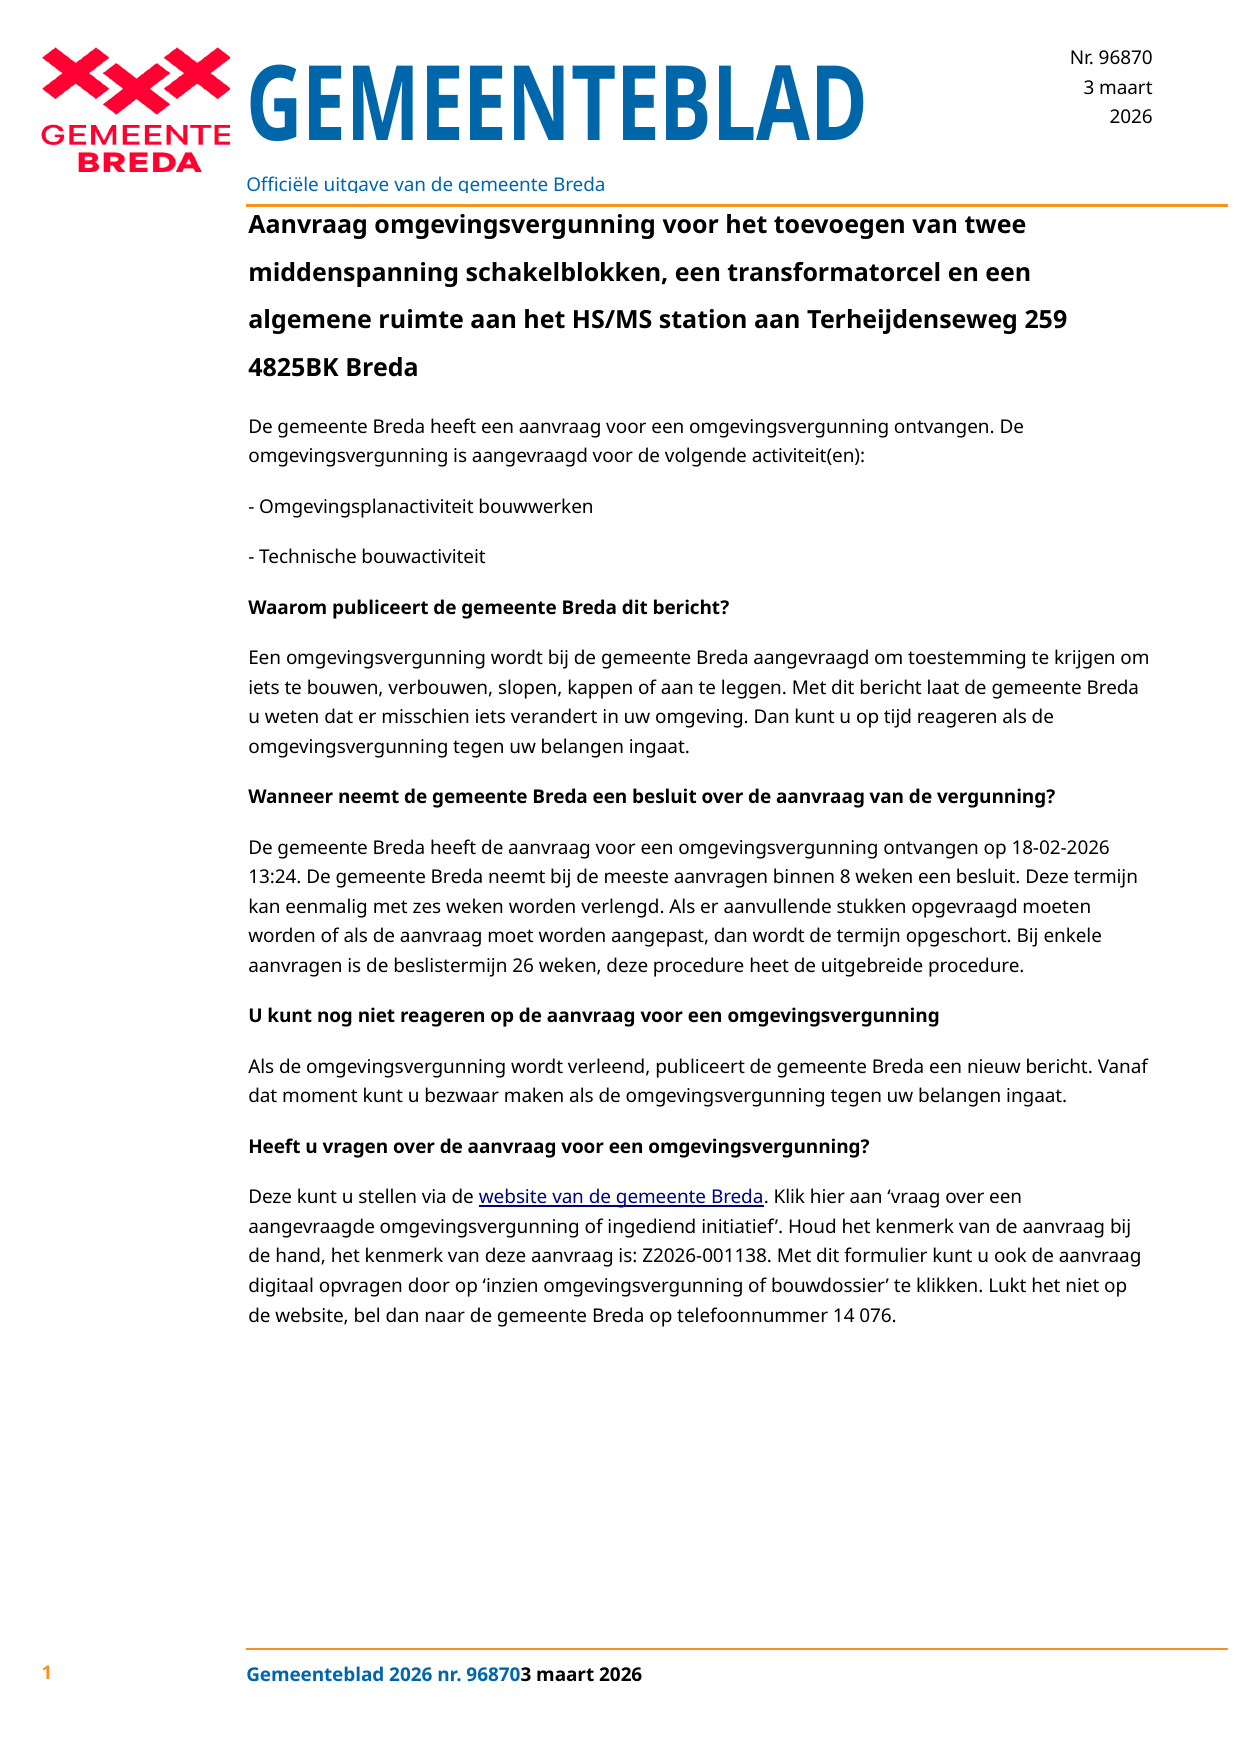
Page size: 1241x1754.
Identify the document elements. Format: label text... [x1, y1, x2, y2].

text De gemeente Breda heeft een aanvraag voor een omgevingsvergunning ontvangen. De omgevingsvergunning is aangevraagd voor de volgende activiteit(en): [248, 413, 1152, 468]
text Een omgevingsvergunning wordt bij de gemeente Breda aangevraagd om toestemming te krijgen om iets te bouwen, verbouwen, slopen, kappen of aan te leggen. Met dit bericht laat de gemeente Breda u weten dat er misschien iets verandert in uw omgeving. Dan kunt u op tijd reageren als de omgevingsvergunning tegen uw belangen ingaat. [248, 644, 1152, 759]
text Als de omgevingsvergunning wordt verleend, publiceert de gemeente Breda een nieuw bericht. Vanaf dat moment kunt u bezwaar maken als de omgevingsvergunning tegen uw belangen ingaat. [248, 1053, 1152, 1108]
text U kunt nog niet reageren op de aanvraag voor een omgevingsvergunning [248, 1003, 1152, 1028]
text Waarom publiceert de gemeente Breda dit bericht? [248, 594, 1152, 620]
text Wanneer neemt de gemeente Breda een besluit over de aanvraag van de vergunning? [248, 783, 1152, 809]
text - Technische bouwactiviteit [248, 543, 1152, 569]
text Deze kunt u stellen via de website van de gemeente Breda. Klik hier aan ‘vraag over een aangevraagde omgevingsvergunning of ingediend initiatief’. Houd het kenmerk van de aanvraag bij de hand, het kenmerk van deze aanvraag is: Z2026-001138. Met dit formulier kunt u ook de aanvraag digitaal opvragen door op ‘inzien omgevingsvergunning of bouwdossier’ te klikken. Lukt het niet op de website, bel dan naar de gemeente Breda op telefoonnummer 14 076. [248, 1183, 1152, 1328]
text De gemeente Breda heeft de aanvraag voor een omgevingsvergunning ontvangen op 18-02-2026 13:24. De gemeente Breda neemt bij de meeste aanvragen binnen 8 weken een besluit. Deze termijn kan eenmalig met zes weken worden verlengd. Als er aanvullende stukken opgevraagd moeten worden of als de aanvraag moet worden aangepast, dan wordt de termijn opgeschort. Bij enkele aanvragen is de beslistermijn 26 weken, deze procedure heet de uitgebreide procedure. [248, 834, 1152, 978]
text Heeft u vragen over de aanvraag voor een omgevingsvergunning? [248, 1133, 1152, 1159]
text Aanvraag omgevingsvergunning voor het toevoegen van twee middenspanning schakelblokken, een transformatorcel en een algemene ruimte aan het HS/MS station aan Terheijdenseweg 259 4825BK Breda [248, 207, 1152, 384]
text - Omgevingsplanactiviteit bouwwerken [248, 493, 1152, 519]
picture [41, 47, 231, 172]
